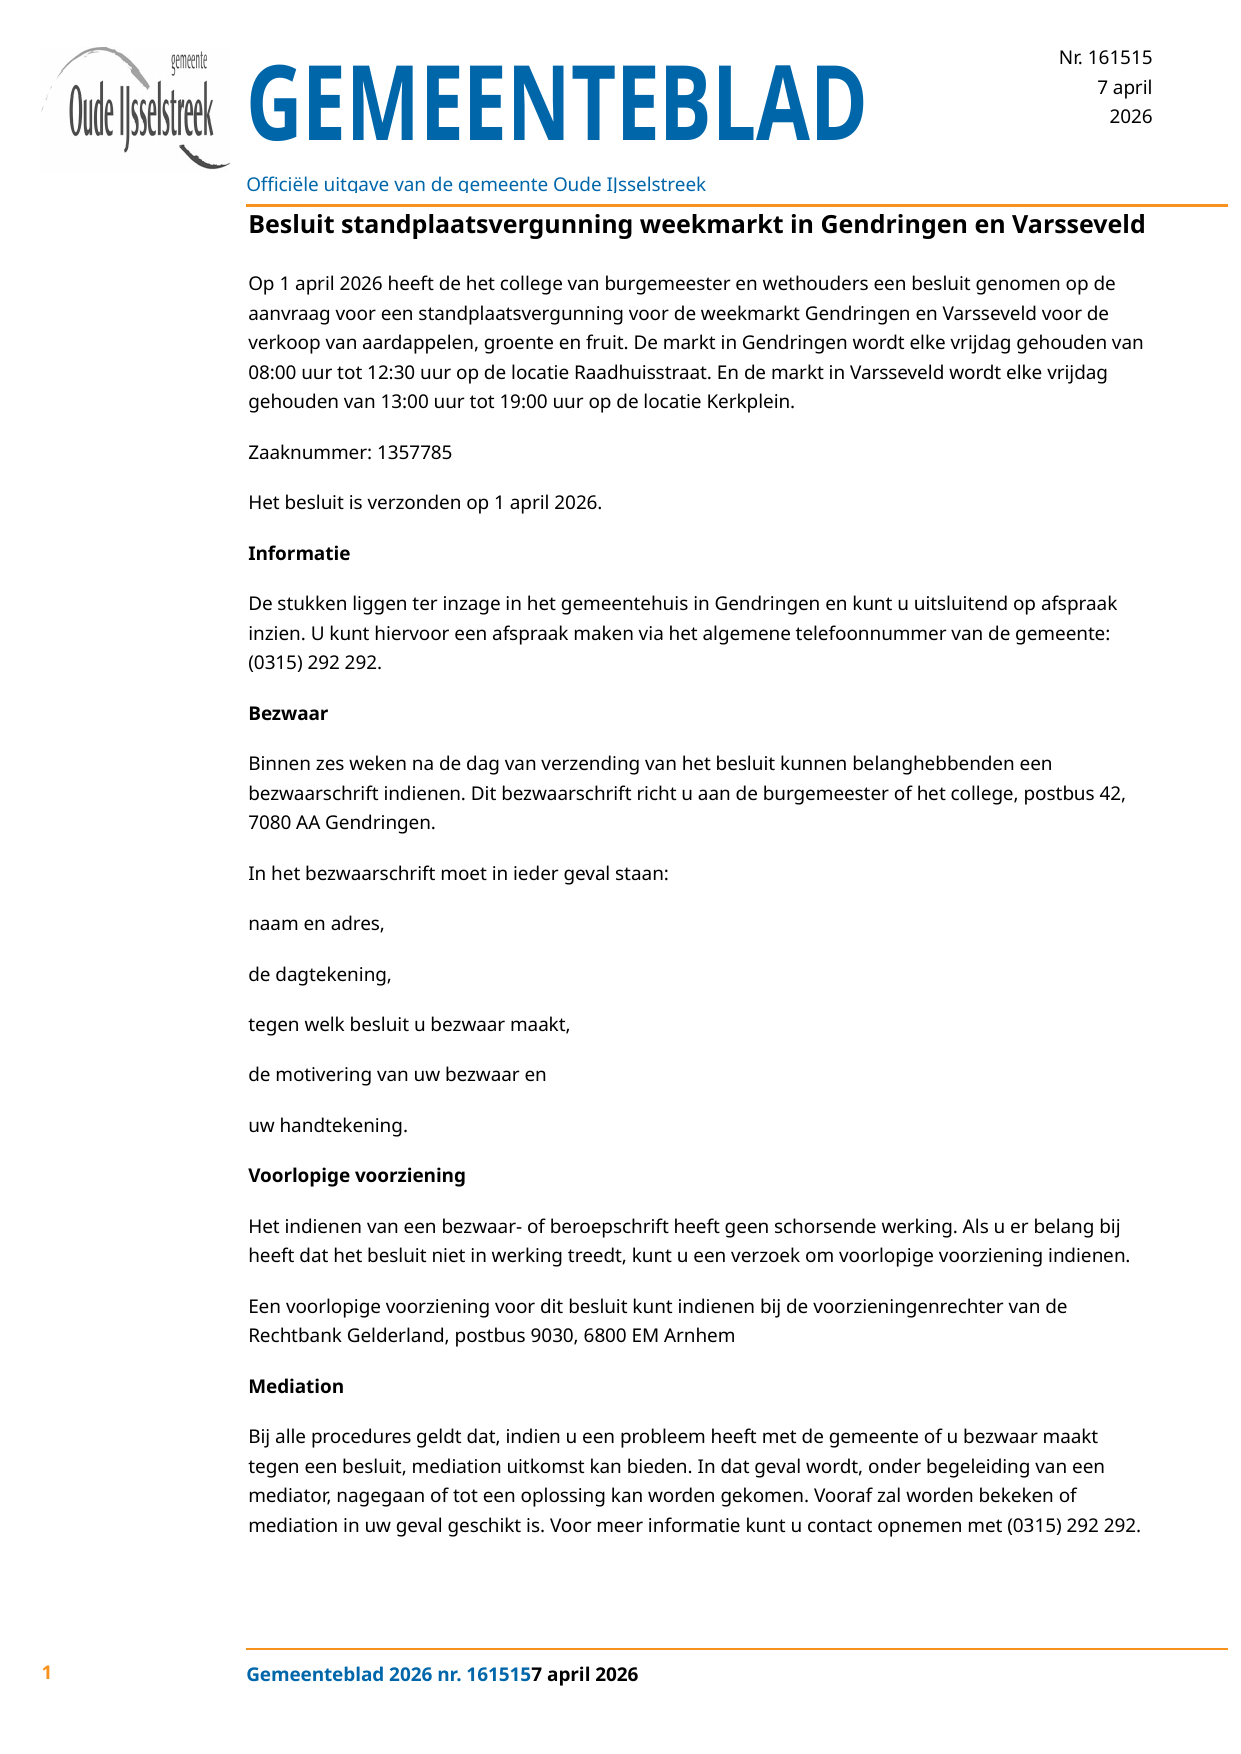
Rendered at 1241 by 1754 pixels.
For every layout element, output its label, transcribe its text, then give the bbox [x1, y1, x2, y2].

text Voorlopige voorziening [248, 1162, 1152, 1188]
text tegen welk besluit u bezwaar maakt, [248, 1011, 1152, 1037]
text Informatie [248, 540, 1152, 566]
text Mediation [248, 1373, 1152, 1398]
text de motivering van uw bezwaar en [248, 1062, 1152, 1087]
text Een voorlopige voorziening voor dit besluit kunt indienen bij de voorzieningenrechter van de Rechtbank Gelderland, postbus 9030, 6800 EM Arnhem [248, 1293, 1152, 1348]
text Het besluit is verzonden op 1 april 2026. [248, 489, 1152, 515]
text naam en adres, [248, 910, 1152, 936]
text uw handtekening. [248, 1112, 1152, 1138]
text Het indienen van een bezwaar- of beroepschrift heeft geen schorsende werking. Als u er belang bij heeft dat het besluit niet in werking treedt, kunt u een verzoek om voorlopige voorziening indienen. [248, 1213, 1152, 1268]
text de dagtekening, [248, 961, 1152, 986]
text Bij alle procedures geldt dat, indien u een probleem heeft met de gemeente of u bezwaar maakt tegen een besluit, mediation uitkomst kan bieden. In dat geval wordt, onder begeleiding van een mediator, nagegaan of tot een oplossing kan worden gekomen. Vooraf zal worden bekeken of mediation in uw geval geschikt is. Voor meer informatie kunt u contact opnemen met (0315) 292 292. [248, 1423, 1152, 1538]
text Bezwaar [248, 700, 1152, 726]
text Binnen zes weken na de dag van verzending van het besluit kunnen belanghebbenden een bezwaarschrift indienen. Dit bezwaarschrift richt u aan de burgemeester of het college, postbus 42, 7080 AA Gendringen. [248, 750, 1152, 835]
picture [41, 47, 231, 172]
text Zaaknummer: 1357785 [248, 439, 1152, 465]
text Op 1 april 2026 heeft de het college van burgemeester en wethouders een besluit genomen op de aanvraag voor een standplaatsvergunning voor de weekmarkt Gendringen en Varsseveld voor de verkoop van aardappelen, groente en fruit. De markt in Gendringen wordt elke vrijdag gehouden van 08:00 uur tot 12:30 uur op de locatie Raadhuisstraat. En de markt in Varsseveld wordt elke vrijdag gehouden van 13:00 uur tot 19:00 uur op de locatie Kerkplein. [248, 270, 1152, 414]
text De stukken liggen ter inzage in het gemeentehuis in Gendringen en kunt u uitsluitend op afspraak inzien. U kunt hiervoor een afspraak maken via het algemene telefoonnummer van de gemeente: (0315) 292 292. [248, 590, 1152, 675]
text Besluit standplaatsvergunning weekmarkt in Gendringen en Varsseveld [248, 207, 1152, 241]
text In het bezwaarschrift moet in ieder geval staan: [248, 860, 1152, 886]
